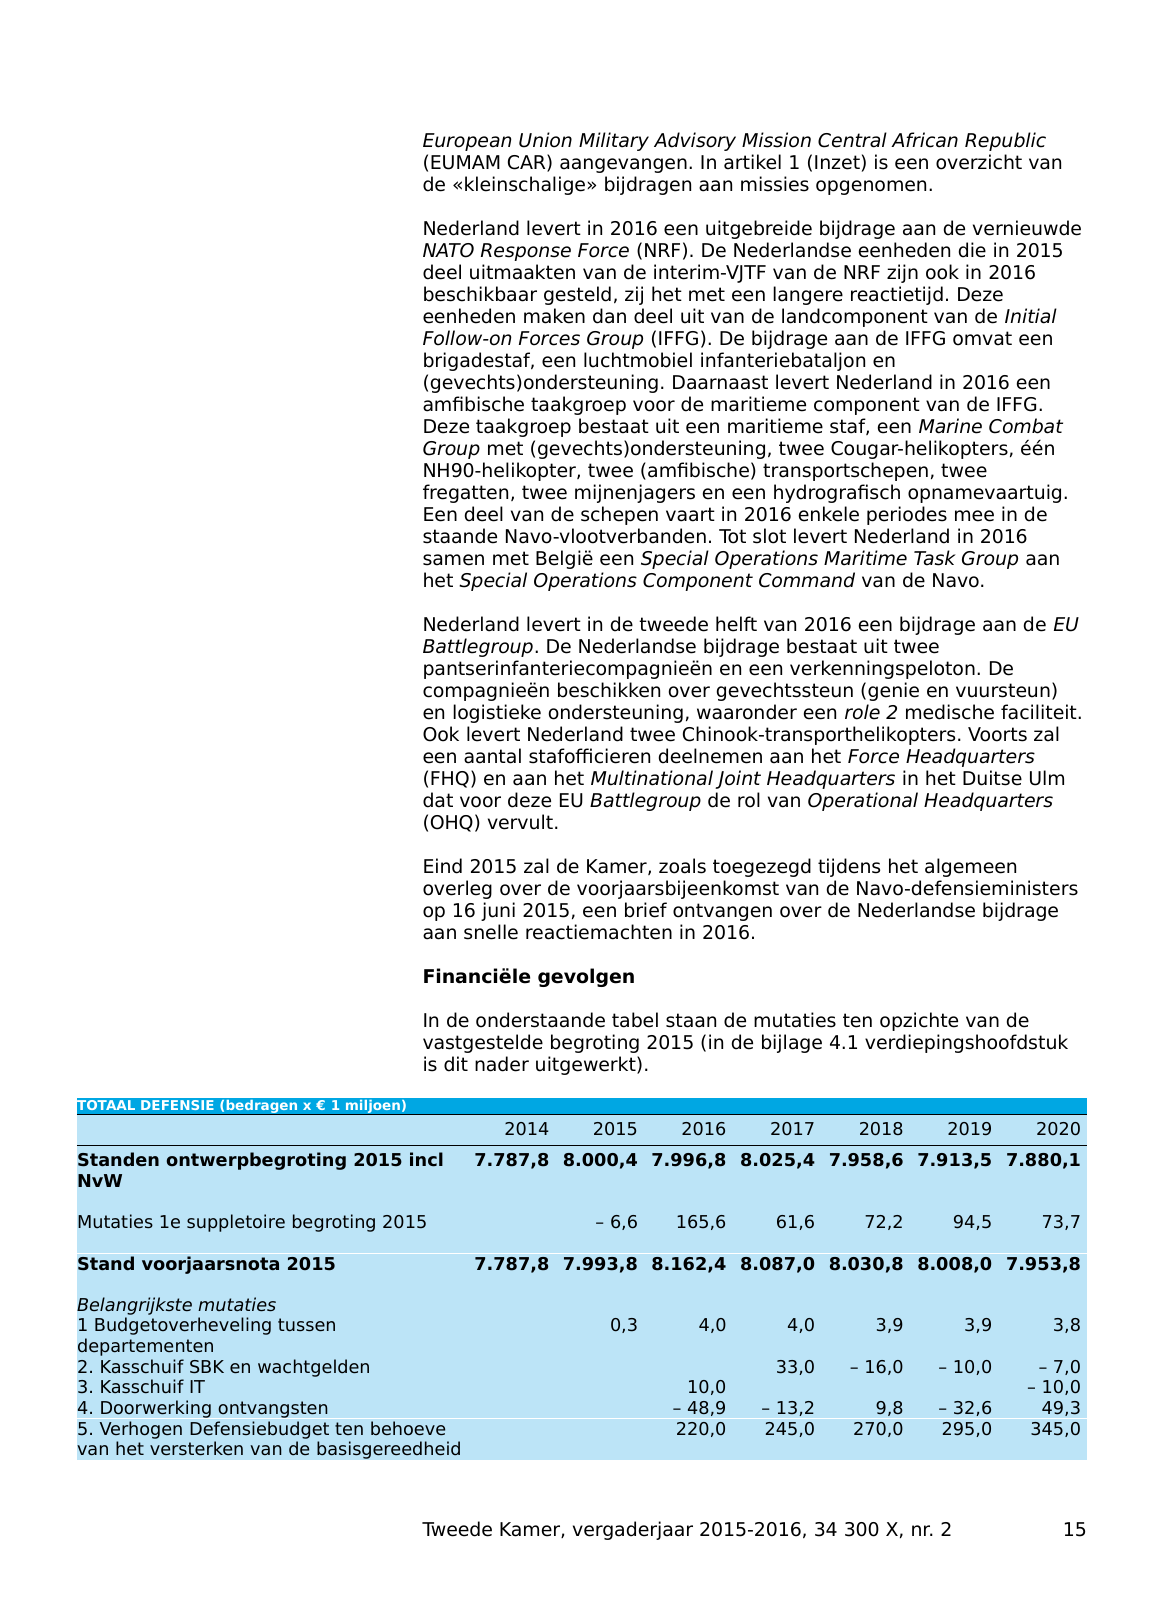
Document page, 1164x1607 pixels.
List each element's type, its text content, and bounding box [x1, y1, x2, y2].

table_cell – 7,0 [998, 1357, 1087, 1377]
table_cell [821, 1192, 909, 1212]
table_cell [555, 1295, 644, 1315]
table_cell [77, 1115, 466, 1145]
table_cell 4. Doorwerking ontvangsten [77, 1398, 466, 1418]
table_cell [555, 1377, 644, 1398]
text Eind 2015 zal de Kamer, zoals toegezegd tijdens het algemeen overleg over de voorjaarsbijeenkomst van de Navo-defensieministers op 16 juni 2015, een brief ontvangen over de Nederlandse bijdrage aan snelle reactiemachten in 2016. [422, 856, 1087, 944]
table_cell 8.162,4 [644, 1254, 732, 1274]
table_cell 7.996,8 [644, 1146, 732, 1192]
table_cell [466, 1357, 555, 1377]
table_cell 9,8 [821, 1398, 909, 1418]
table_cell Mutaties 1e suppletoire begroting 2015 [77, 1212, 466, 1233]
text European Union Military Advisory Mission Central African Republic (EUMAM CAR) aangevangen. In artikel 1 (Inzet) is een overzicht van de «kleinschalige» bijdragen aan missies opgenomen. [422, 130, 1087, 196]
table_cell 3,8 [998, 1315, 1087, 1357]
table_cell [732, 1192, 821, 1212]
table_cell 7.787,8 [466, 1146, 555, 1192]
table_cell [466, 1315, 555, 1357]
table_cell – 48,9 [644, 1398, 732, 1418]
table_cell 7.913,5 [909, 1146, 998, 1192]
table_cell 5. Verhogen Defensiebudget ten behoeve van het versterken van de basisgereedheid [77, 1419, 466, 1460]
table_cell 8.030,8 [821, 1254, 909, 1274]
table_cell 1 Budgetoverheveling tussen departementen [77, 1315, 466, 1357]
table_cell 220,0 [644, 1419, 732, 1460]
table_cell Stand voorjaarsnota 2015 [77, 1254, 466, 1274]
table_header TOTAAL DEFENSIE (bedragen x € 1 miljoen) [77, 1098, 1087, 1114]
text Nederland levert in 2016 een uitgebreide bijdrage aan de vernieuwde NATO Response Force (NRF). De Nederlandse eenheden die in 2015 deel uitmaakten van de interim-VJTF van de NRF zijn ook in 2016 beschikbaar gesteld, zij het met een langere reactietijd. Deze eenheden maken dan deel uit van de landcomponent van de Initial Follow-on Forces Group (IFFG). De bijdrage aan de IFFG omvat een brigadestaf, een luchtmobiel infanteriebataljon en (gevechts)ondersteuning. Daarnaast levert Nederland in 2016 een amfibische taakgroep voor de maritieme component van de IFFG. Deze taakgroep bestaat uit een maritieme staf, een Marine Combat Group met (gevechts)ondersteuning, twee Cougar-helikopters, één NH90-helikopter, twee (amfibische) transportschepen, twee fregatten, twee mijnenjagers en een hydrografisch opnamevaartuig. Een deel van de schepen vaart in 2016 enkele periodes mee in de staande Navo-vlootverbanden. Tot slot levert Nederland in 2016 samen met België een Special Operations Maritime Task Group aan het Special Operations Component Command van de Navo. [422, 218, 1087, 592]
table_cell 73,7 [998, 1212, 1087, 1233]
table_cell [644, 1274, 732, 1295]
table_cell [555, 1192, 644, 1212]
table_cell [732, 1377, 821, 1398]
table_cell [909, 1274, 998, 1295]
table_cell 7.958,6 [821, 1146, 909, 1192]
table_cell – 16,0 [821, 1357, 909, 1377]
table_cell [555, 1233, 644, 1253]
table_cell [821, 1233, 909, 1253]
table_cell 7.953,8 [998, 1254, 1087, 1274]
table_cell 165,6 [644, 1212, 732, 1233]
table_cell [909, 1192, 998, 1212]
table_cell Standen ontwerpbegroting 2015 incl NvW [77, 1146, 466, 1192]
table_cell 3,9 [909, 1315, 998, 1357]
table_cell [998, 1233, 1087, 1253]
table_cell 72,2 [821, 1212, 909, 1233]
table_cell 2016 [644, 1115, 732, 1145]
table_cell [821, 1377, 909, 1398]
table_cell 2019 [909, 1115, 998, 1145]
table_cell 345,0 [998, 1419, 1087, 1460]
table_cell 8.025,4 [732, 1146, 821, 1192]
table_cell 245,0 [732, 1419, 821, 1460]
table_cell 8.000,4 [555, 1146, 644, 1192]
table_cell 7.880,1 [998, 1146, 1087, 1192]
table_cell [466, 1192, 555, 1212]
table_cell 295,0 [909, 1419, 998, 1460]
table_cell [821, 1274, 909, 1295]
table_cell 2018 [821, 1115, 909, 1145]
table_cell 10,0 [644, 1377, 732, 1398]
table_cell – 10,0 [998, 1377, 1087, 1398]
table_cell [732, 1274, 821, 1295]
table_cell [77, 1192, 466, 1212]
table_cell 4,0 [644, 1315, 732, 1357]
table_cell 2020 [998, 1115, 1087, 1145]
table_cell – 32,6 [909, 1398, 998, 1418]
table_cell – 10,0 [909, 1357, 998, 1377]
table_cell [555, 1419, 644, 1460]
table_cell [555, 1357, 644, 1377]
table_cell 33,0 [732, 1357, 821, 1377]
table_cell [77, 1233, 466, 1253]
subtitle Financiële gevolgen [422, 966, 1087, 988]
table_cell 8.008,0 [909, 1254, 998, 1274]
table_cell [998, 1295, 1087, 1315]
table_cell [644, 1233, 732, 1253]
table_cell 3,9 [821, 1315, 909, 1357]
table_cell [77, 1274, 466, 1295]
table_cell [466, 1274, 555, 1295]
table_cell [466, 1233, 555, 1253]
table_cell 3. Kasschuif IT [77, 1377, 466, 1398]
table_cell [466, 1295, 555, 1315]
table_cell [732, 1233, 821, 1253]
table_cell 270,0 [821, 1419, 909, 1460]
table_cell [998, 1192, 1087, 1212]
table_cell [555, 1398, 644, 1418]
text Nederland levert in de tweede helft van 2016 een bijdrage aan de EU Battlegroup. De Nederlandse bijdrage bestaat uit twee pantserinfanteriecompagnieën en een verkenningspeloton. De compagnieën beschikken over gevechtssteun (genie en vuursteun) en logistieke ondersteuning, waaronder een role 2 medische faciliteit. Ook levert Nederland twee Chinook-transporthelikopters. Voorts zal een aantal stafofficieren deelnemen aan het Force Headquarters (FHQ) en aan het Multinational Joint Headquarters in het Duitse Ulm dat voor deze EU Battlegroup de rol van Operational Headquarters (OHQ) vervult. [422, 614, 1087, 834]
table_cell [555, 1274, 644, 1295]
table_cell 7.787,8 [466, 1254, 555, 1274]
table_cell 8.087,0 [732, 1254, 821, 1274]
table_cell [909, 1295, 998, 1315]
table_cell Belangrijkste mutaties [77, 1295, 466, 1315]
table_cell 2. Kasschuif SBK en wachtgelden [77, 1357, 466, 1377]
table_cell 2014 [466, 1115, 555, 1145]
table_cell 0,3 [555, 1315, 644, 1357]
table_cell [644, 1192, 732, 1212]
text In de onderstaande tabel staan de mutaties ten opzichte van de vastgestelde begroting 2015 (in de bijlage 4.1 verdiepingshoofdstuk is dit nader uitgewerkt). [422, 1010, 1087, 1076]
table_cell – 6,6 [555, 1212, 644, 1233]
table_cell [644, 1295, 732, 1315]
table_cell [732, 1295, 821, 1315]
table_cell 2017 [732, 1115, 821, 1145]
table_cell [466, 1212, 555, 1233]
table_cell [821, 1295, 909, 1315]
table_cell 49,3 [998, 1398, 1087, 1418]
table_cell [909, 1377, 998, 1398]
table_cell [909, 1233, 998, 1253]
table_cell [644, 1357, 732, 1377]
table_cell 94,5 [909, 1212, 998, 1233]
table_cell 7.993,8 [555, 1254, 644, 1274]
table_cell [466, 1398, 555, 1418]
table_cell [466, 1419, 555, 1460]
table_cell 4,0 [732, 1315, 821, 1357]
table_cell 61,6 [732, 1212, 821, 1233]
table_cell [998, 1274, 1087, 1295]
table_cell [466, 1377, 555, 1398]
table_cell 2015 [555, 1115, 644, 1145]
table_cell – 13,2 [732, 1398, 821, 1418]
